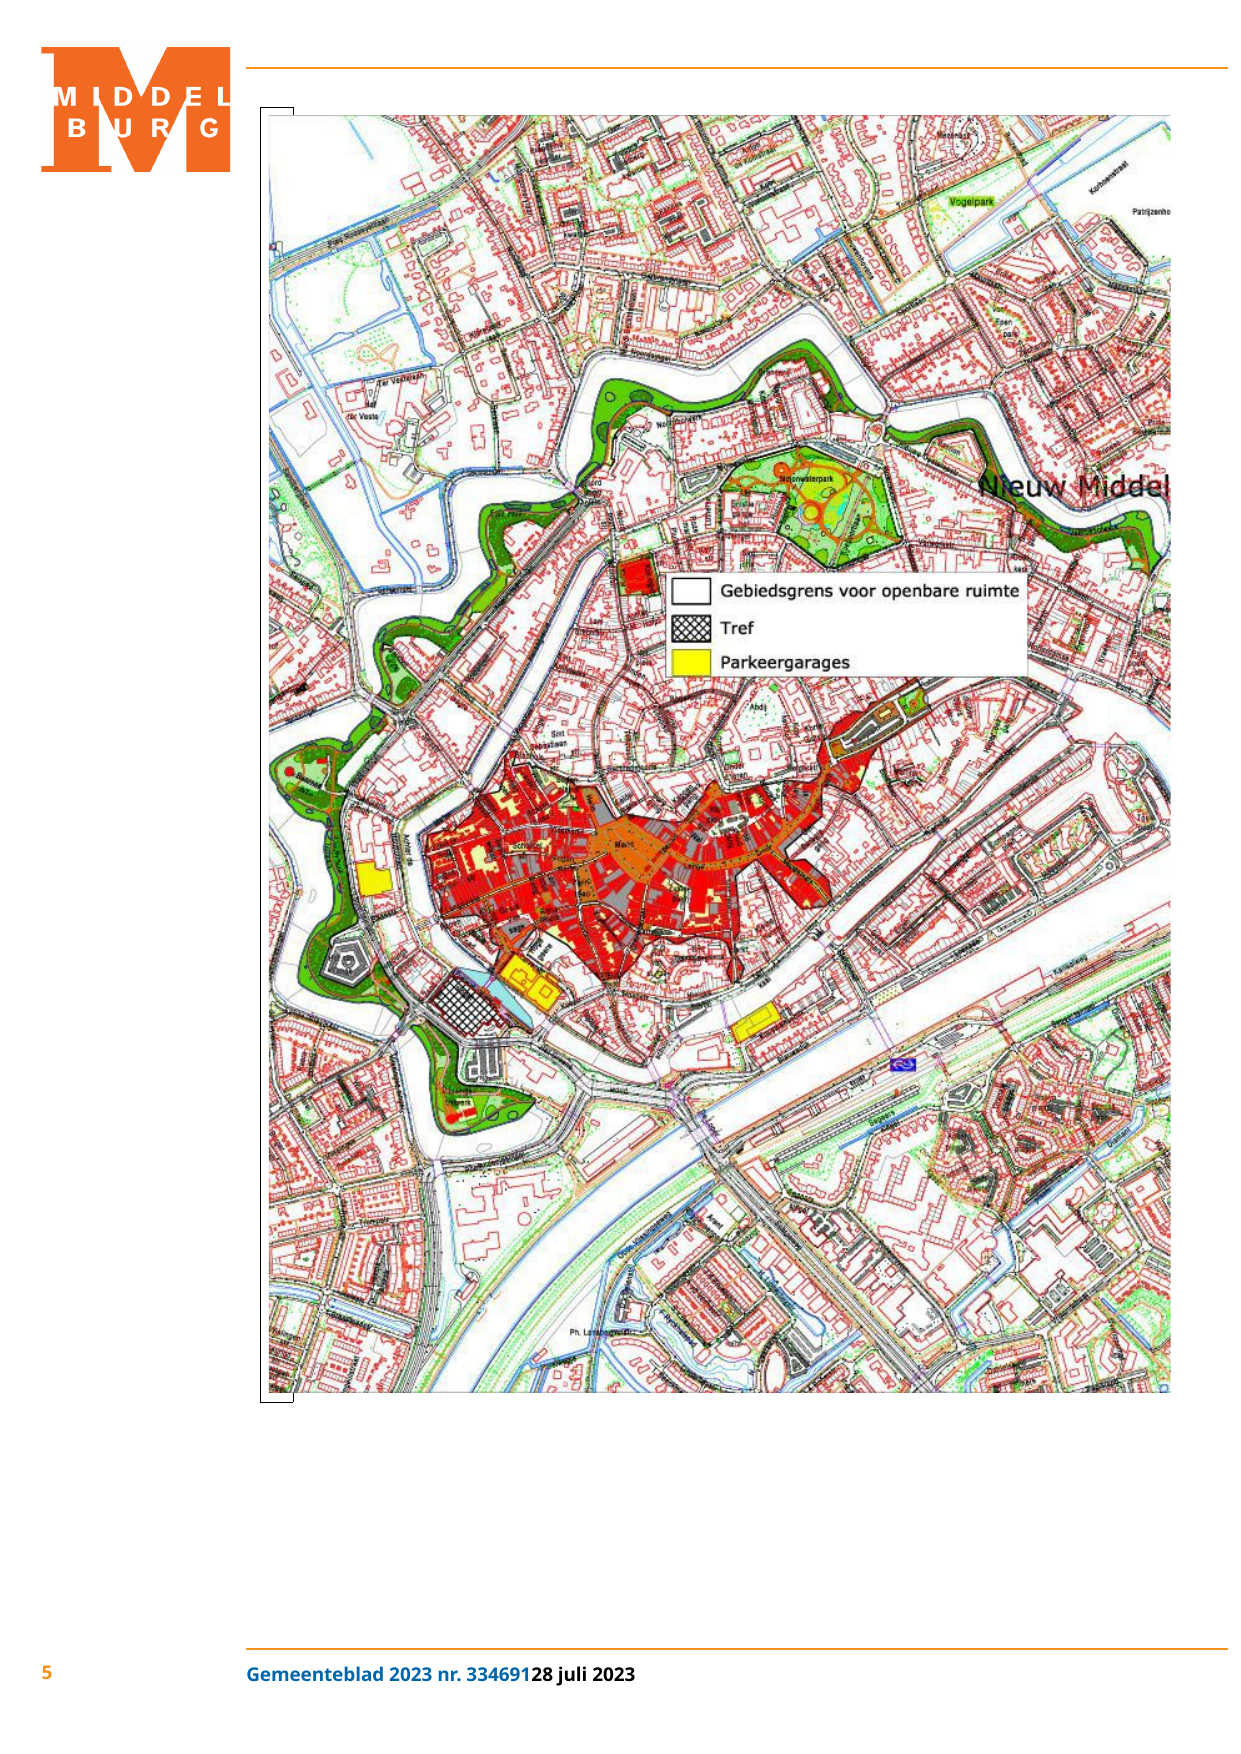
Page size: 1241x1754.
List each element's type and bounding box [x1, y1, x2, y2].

picture [268, 115, 1171, 1393]
picture [41, 47, 231, 172]
